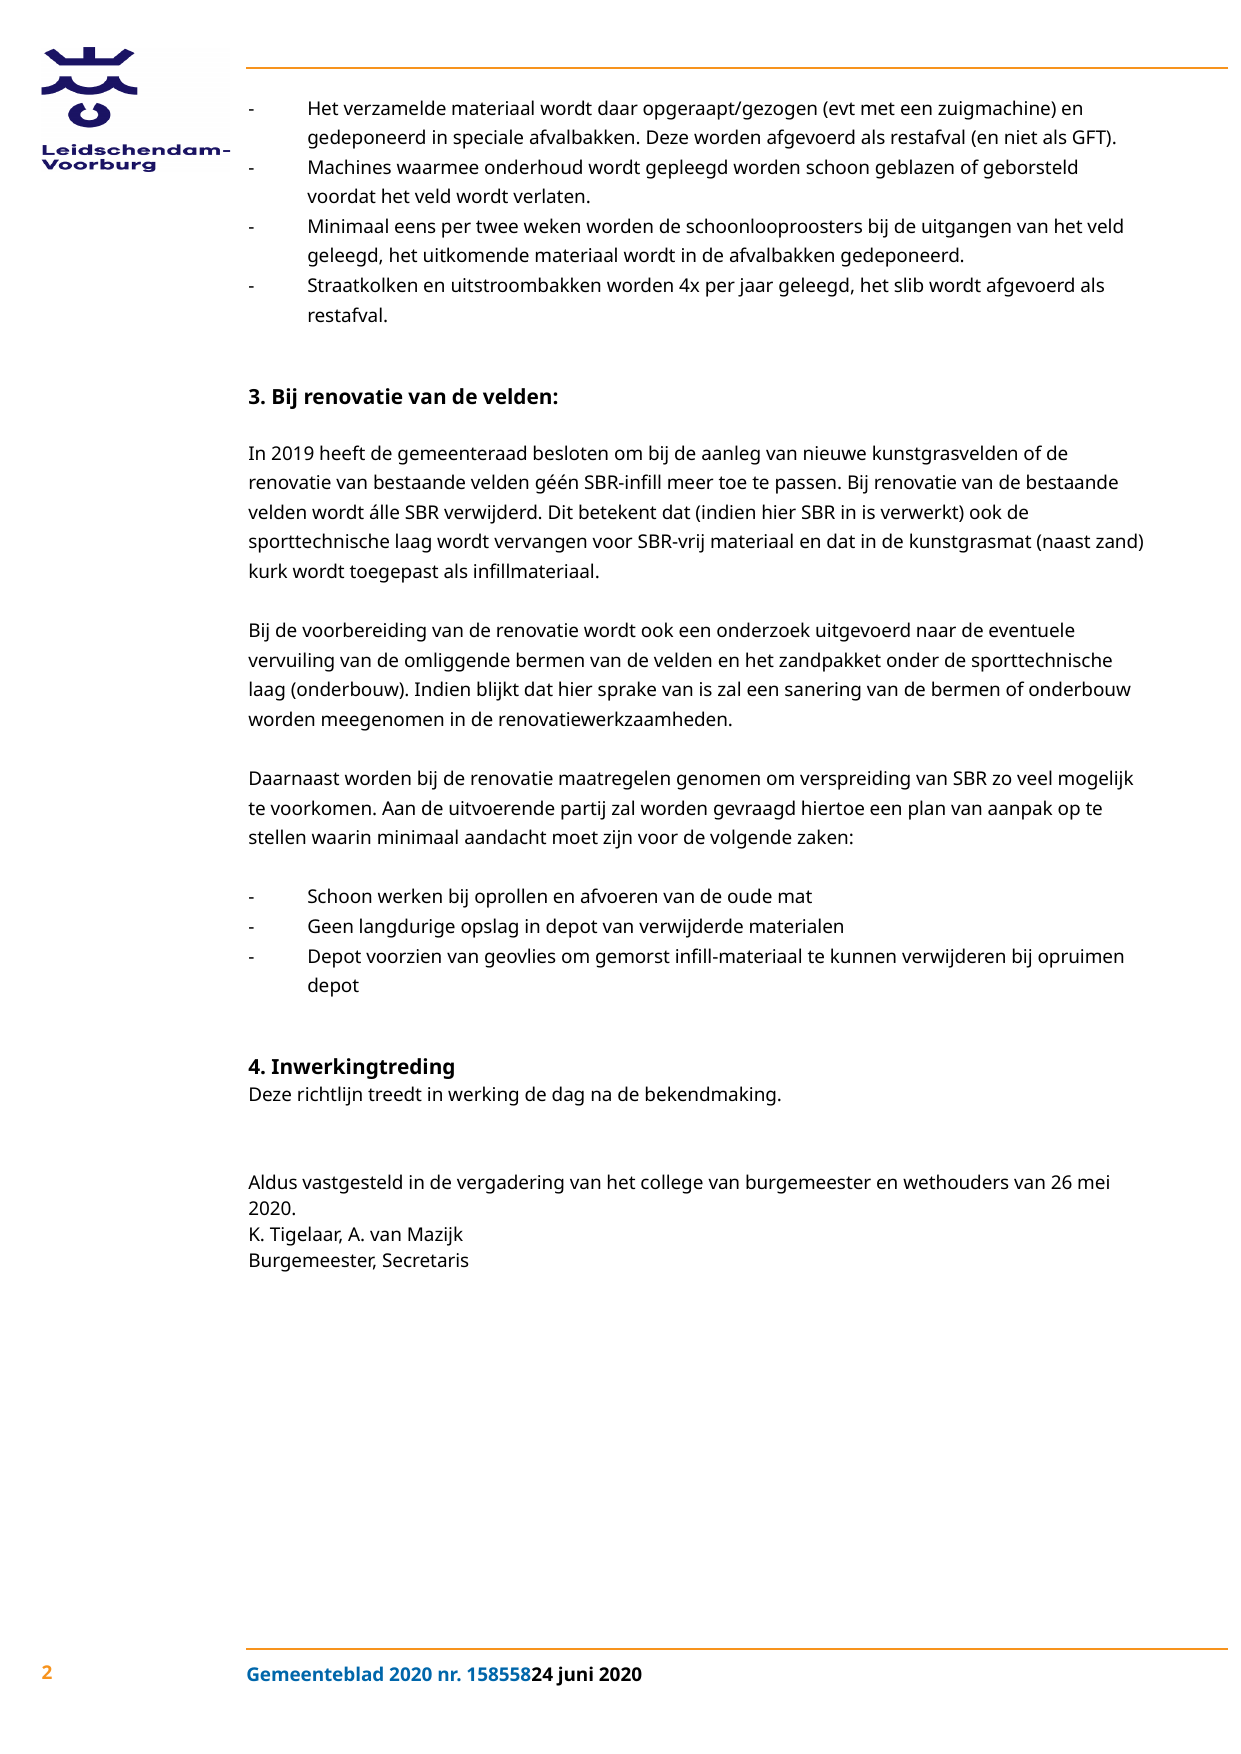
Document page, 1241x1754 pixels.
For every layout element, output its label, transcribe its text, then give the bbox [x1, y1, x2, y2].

picture [41, 47, 231, 172]
list Depot voorzien van geovlies om gemorst infill-materiaal te kunnen verwijderen bij opruimen depot [248, 943, 1152, 998]
list Machines waarmee onderhoud wordt gepleegd worden schoon geblazen of geborsteld voordat het veld wordt verlaten. [248, 154, 1152, 209]
list Het verzamelde materiaal wordt daar opgeraapt/gezogen (evt met een zuigmachine) en gedeponeerd in speciale afvalbakken. Deze worden afgevoerd als restafval (en niet als GFT). [248, 95, 1152, 150]
text In 2019 heeft de gemeenteraad besloten om bij de aanleg van nieuwe kunstgrasvelden of de renovatie van bestaande velden géén SBR-infill meer toe te passen. Bij renovatie van de bestaande velden wordt álle SBR verwijderd. Dit betekent dat (indien hier SBR in is verwerkt) ook de sporttechnische laag wordt vervangen voor SBR-vrij materiaal en dat in de kunstgrasmat (naast zand) kurk wordt toegepast als infillmateriaal. [248, 440, 1152, 584]
list Schoon werken bij oprollen en afvoeren van de oude mat [248, 884, 1152, 909]
text K. Tigelaar, A. van Mazijk [248, 1221, 1152, 1247]
text Aldus vastgesteld in de vergadering van het college van burgemeester en wethouders van 26 mei 2020. [248, 1169, 1152, 1221]
text 4. Inwerkingtreding [248, 1052, 1152, 1081]
text Daarnaast worden bij de renovatie maatregelen genomen om verspreiding van SBR zo veel mogelijk te voorkomen. Aan de uitvoerende partij zal worden gevraagd hiertoe een plan van aanpak op te stellen waarin minimaal aandacht moet zijn voor de volgende zaken: [248, 765, 1152, 850]
list Geen langdurige opslag in depot van verwijderde materialen [248, 913, 1152, 939]
text 3. Bij renovatie van de velden: [248, 382, 1152, 410]
text Deze richtlijn treedt in werking de dag na de bekendmaking. [248, 1081, 1152, 1107]
list Straatkolken en uitstroombakken worden 4x per jaar geleegd, het slib wordt afgevoerd als restafval. [248, 272, 1152, 328]
text Burgemeester, Secretaris [248, 1247, 1152, 1272]
list Minimaal eens per twee weken worden de schoonlooproosters bij de uitgangen van het veld geleegd, het uitkomende materiaal wordt in de afvalbakken gedeponeerd. [248, 213, 1152, 268]
text Bij de voorbereiding van de renovatie wordt ook een onderzoek uitgevoerd naar de eventuele vervuiling van de omliggende bermen van de velden en het zandpakket onder de sporttechnische laag (onderbouw). Indien blijkt dat hier sprake van is zal een sanering van de bermen of onderbouw worden meegenomen in de renovatiewerkzaamheden. [248, 617, 1152, 732]
